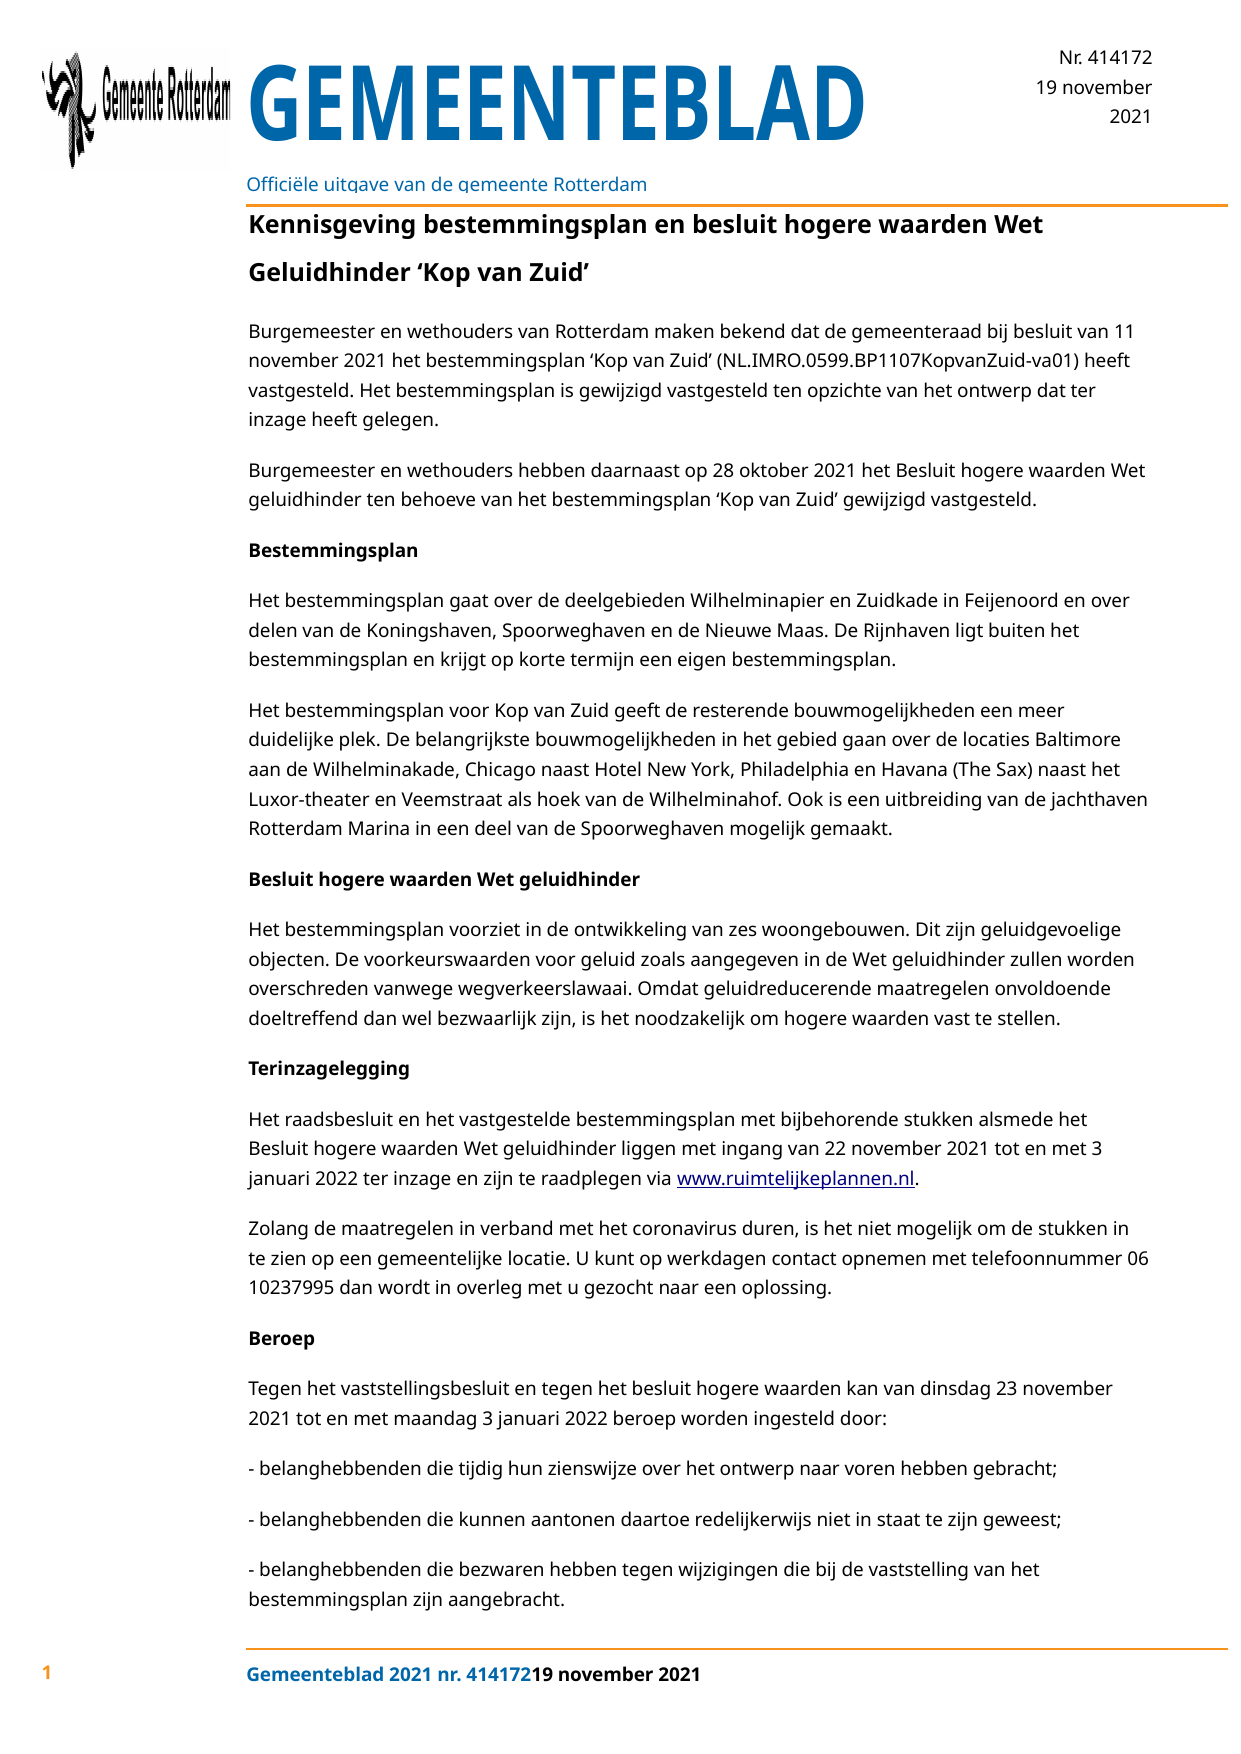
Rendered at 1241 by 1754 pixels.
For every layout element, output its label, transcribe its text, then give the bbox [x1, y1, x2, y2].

text - belanghebbenden die kunnen aantonen daartoe redelijkerwijs niet in staat te zijn geweest; [248, 1506, 1152, 1532]
text Het bestemmingsplan voor Kop van Zuid geeft de resterende bouwmogelijkheden een meer duidelijke plek. De belangrijkste bouwmogelijkheden in het gebied gaan over de locaties Baltimore aan de Wilhelminakade, Chicago naast Hotel New York, Philadelphia en Havana (The Sax) naast het Luxor-theater en Veemstraat als hoek van de Wilhelminahof. Ook is een uitbreiding van de jachthaven Rotterdam Marina in een deel van de Spoorweghaven mogelijk gemaakt. [248, 697, 1152, 841]
text Het raadsbesluit en het vastgestelde bestemmingsplan met bijbehorende stukken alsmede het Besluit hogere waarden Wet geluidhinder liggen met ingang van 22 november 2021 tot en met 3 januari 2022 ter inzage en zijn te raadplegen via www.ruimtelijkeplannen.nl. [248, 1106, 1152, 1191]
text Kennisgeving bestemmingsplan en besluit hogere waarden Wet Geluidhinder ‘Kop van Zuid’ [248, 207, 1152, 288]
text Zolang de maatregelen in verband met het coronavirus duren, is het niet mogelijk om de stukken in te zien op een gemeentelijke locatie. U kunt op werkdagen contact opnemen met telefoonnummer 06 10237995 dan wordt in overleg met u gezocht naar een oplossing. [248, 1215, 1152, 1300]
text Terinzagelegging [248, 1055, 1152, 1081]
text Bestemmingsplan [248, 537, 1152, 563]
text Beroep [248, 1325, 1152, 1351]
text Het bestemmingsplan voorziet in de ontwikkeling van zes woongebouwen. Dit zijn geluidgevoelige objecten. De voorkeurswaarden voor geluid zoals aangegeven in de Wet geluidhinder zullen worden overschreden vanwege wegverkeerslawaai. Omdat geluidreducerende maatregelen onvoldoende doeltreffend dan wel bezwaarlijk zijn, is het noodzakelijk om hogere waarden vast te stellen. [248, 916, 1152, 1031]
text Het bestemmingsplan gaat over de deelgebieden Wilhelminapier en Zuidkade in Feijenoord en over delen van de Koningshaven, Spoorweghaven en de Nieuwe Maas. De Rijnhaven ligt buiten het bestemmingsplan en krijgt op korte termijn een eigen bestemmingsplan. [248, 587, 1152, 672]
text Burgemeester en wethouders hebben daarnaast op 28 oktober 2021 het Besluit hogere waarden Wet geluidhinder ten behoeve van het bestemmingsplan ‘Kop van Zuid’ gewijzigd vastgesteld. [248, 457, 1152, 512]
text - belanghebbenden die tijdig hun zienswijze over het ontwerp naar voren hebben gebracht; [248, 1455, 1152, 1481]
text Tegen het vaststellingsbesluit en tegen het besluit hogere waarden kan van dinsdag 23 november 2021 tot en met maandag 3 januari 2022 beroep worden ingesteld door: [248, 1375, 1152, 1431]
text - belanghebbenden die bezwaren hebben tegen wijzigingen die bij de vaststelling van het bestemmingsplan zijn aangebracht. [248, 1556, 1152, 1612]
text Burgemeester en wethouders van Rotterdam maken bekend dat de gemeenteraad bij besluit van 11 november 2021 het bestemmingsplan ‘Kop van Zuid’ (NL.IMRO.0599.BP1107KopvanZuid-va01) heeft vastgesteld. Het bestemmingsplan is gewijzigd vastgesteld ten opzichte van het ontwerp dat ter inzage heeft gelegen. [248, 318, 1152, 432]
picture [41, 47, 231, 172]
text Besluit hogere waarden Wet geluidhinder [248, 866, 1152, 892]
